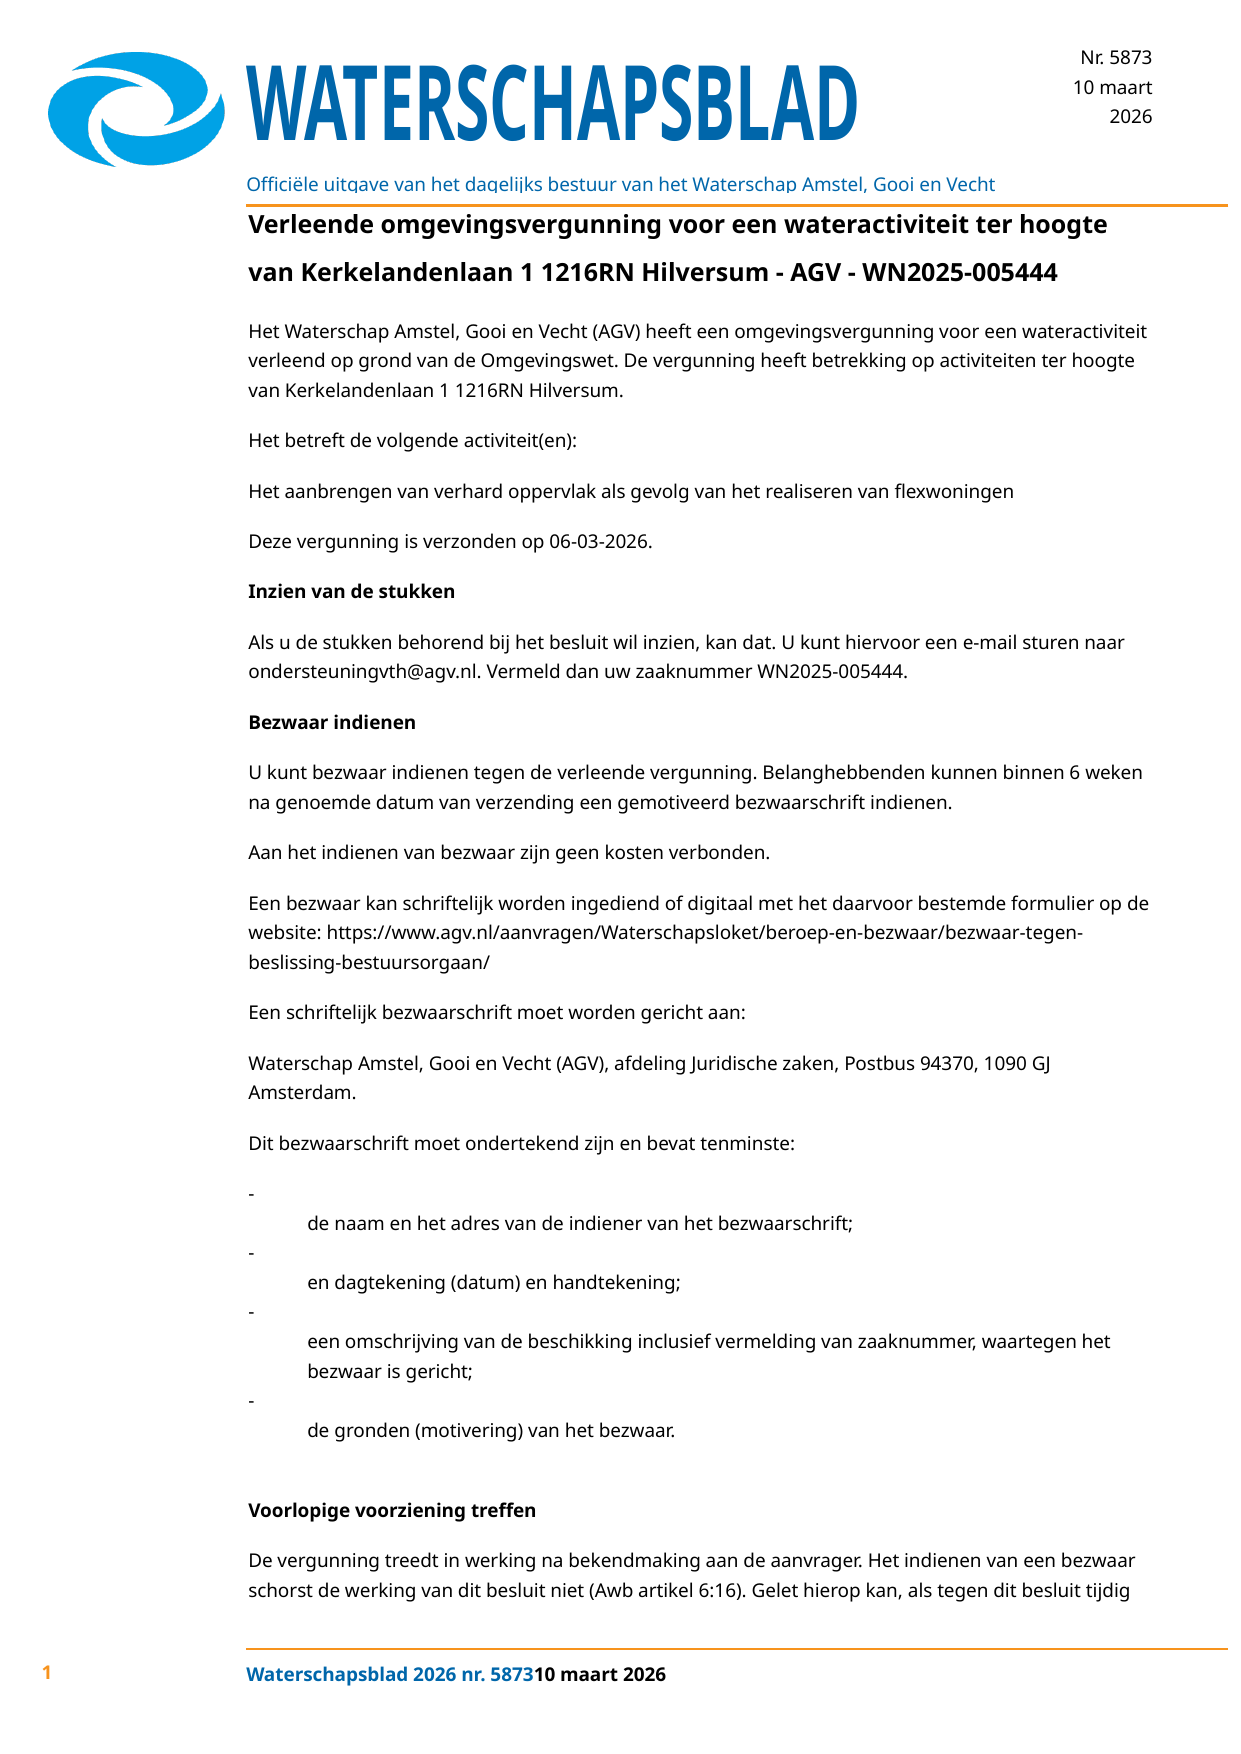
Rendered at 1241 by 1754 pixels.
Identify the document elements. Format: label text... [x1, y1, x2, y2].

list de gronden (motivering) van het bezwaar. [248, 1417, 1152, 1443]
text Als u de stukken behorend bij het besluit wil inzien, kan dat. U kunt hiervoor een e-mail sturen naar ondersteuningvth@agv.nl. Vermeld dan uw zaaknummer WN2025-005444. [248, 629, 1152, 684]
text Het aanbrengen van verhard oppervlak als gevolg van het realiseren van flexwoningen [248, 478, 1152, 504]
text Het betreft de volgende activiteit(en): [248, 427, 1152, 453]
text Aan het indienen van bezwaar zijn geen kosten verbonden. [248, 839, 1152, 865]
text Voorlopige voorziening treffen [248, 1497, 1152, 1523]
text Dit bezwaarschrift moet ondertekend zijn en bevat tenminste: [248, 1130, 1152, 1156]
text Inzien van de stukken [248, 579, 1152, 604]
text U kunt bezwaar indienen tegen de verleende vergunning. Belanghebbenden kunnen binnen 6 weken na genoemde datum van verzending een gemotiveerd bezwaarschrift indienen. [248, 759, 1152, 815]
text Bezwaar indienen [248, 709, 1152, 735]
text Waterschap Amstel, Gooi en Vecht (AGV), afdeling Juridische zaken, Postbus 94370, 1090 GJ Amsterdam. [248, 1050, 1152, 1105]
picture [41, 47, 231, 172]
text Een bezwaar kan schriftelijk worden ingediend of digitaal met het daarvoor bestemde formulier op de website: https://www.agv.nl/aanvragen/Waterschapsloket/beroep-en-bezwaar/bezwaar-tegen-beslissing-bestuursorgaan/ [248, 890, 1152, 975]
list en dagtekening (datum) en handtekening; [248, 1269, 1152, 1295]
text De vergunning treedt in werking na bekendmaking aan de aanvrager. Het indienen van een bezwaar schorst de werking van dit besluit niet (Awb artikel 6:16). Gelet hierop kan, als tegen dit besluit tijdig [248, 1547, 1152, 1603]
text Verleende omgevingsvergunning voor een wateractiviteit ter hoogte van Kerkelandenlaan 1 1216RN Hilversum - AGV - WN2025-005444 [248, 207, 1152, 288]
text Het Waterschap Amstel, Gooi en Vecht (AGV) heeft een omgevingsvergunning voor een wateractiviteit verleend op grond van de Omgevingswet. De vergunning heeft betrekking op activiteiten ter hoogte van Kerkelandenlaan 1 1216RN Hilversum. [248, 318, 1152, 403]
list de naam en het adres van de indiener van het bezwaarschrift; [248, 1210, 1152, 1236]
list een omschrijving van de beschikking inclusief vermelding van zaaknummer, waartegen het bezwaar is gericht; [248, 1328, 1152, 1384]
text Deze vergunning is verzonden op 06-03-2026. [248, 528, 1152, 554]
text Een schriftelijk bezwaarschrift moet worden gericht aan: [248, 999, 1152, 1025]
